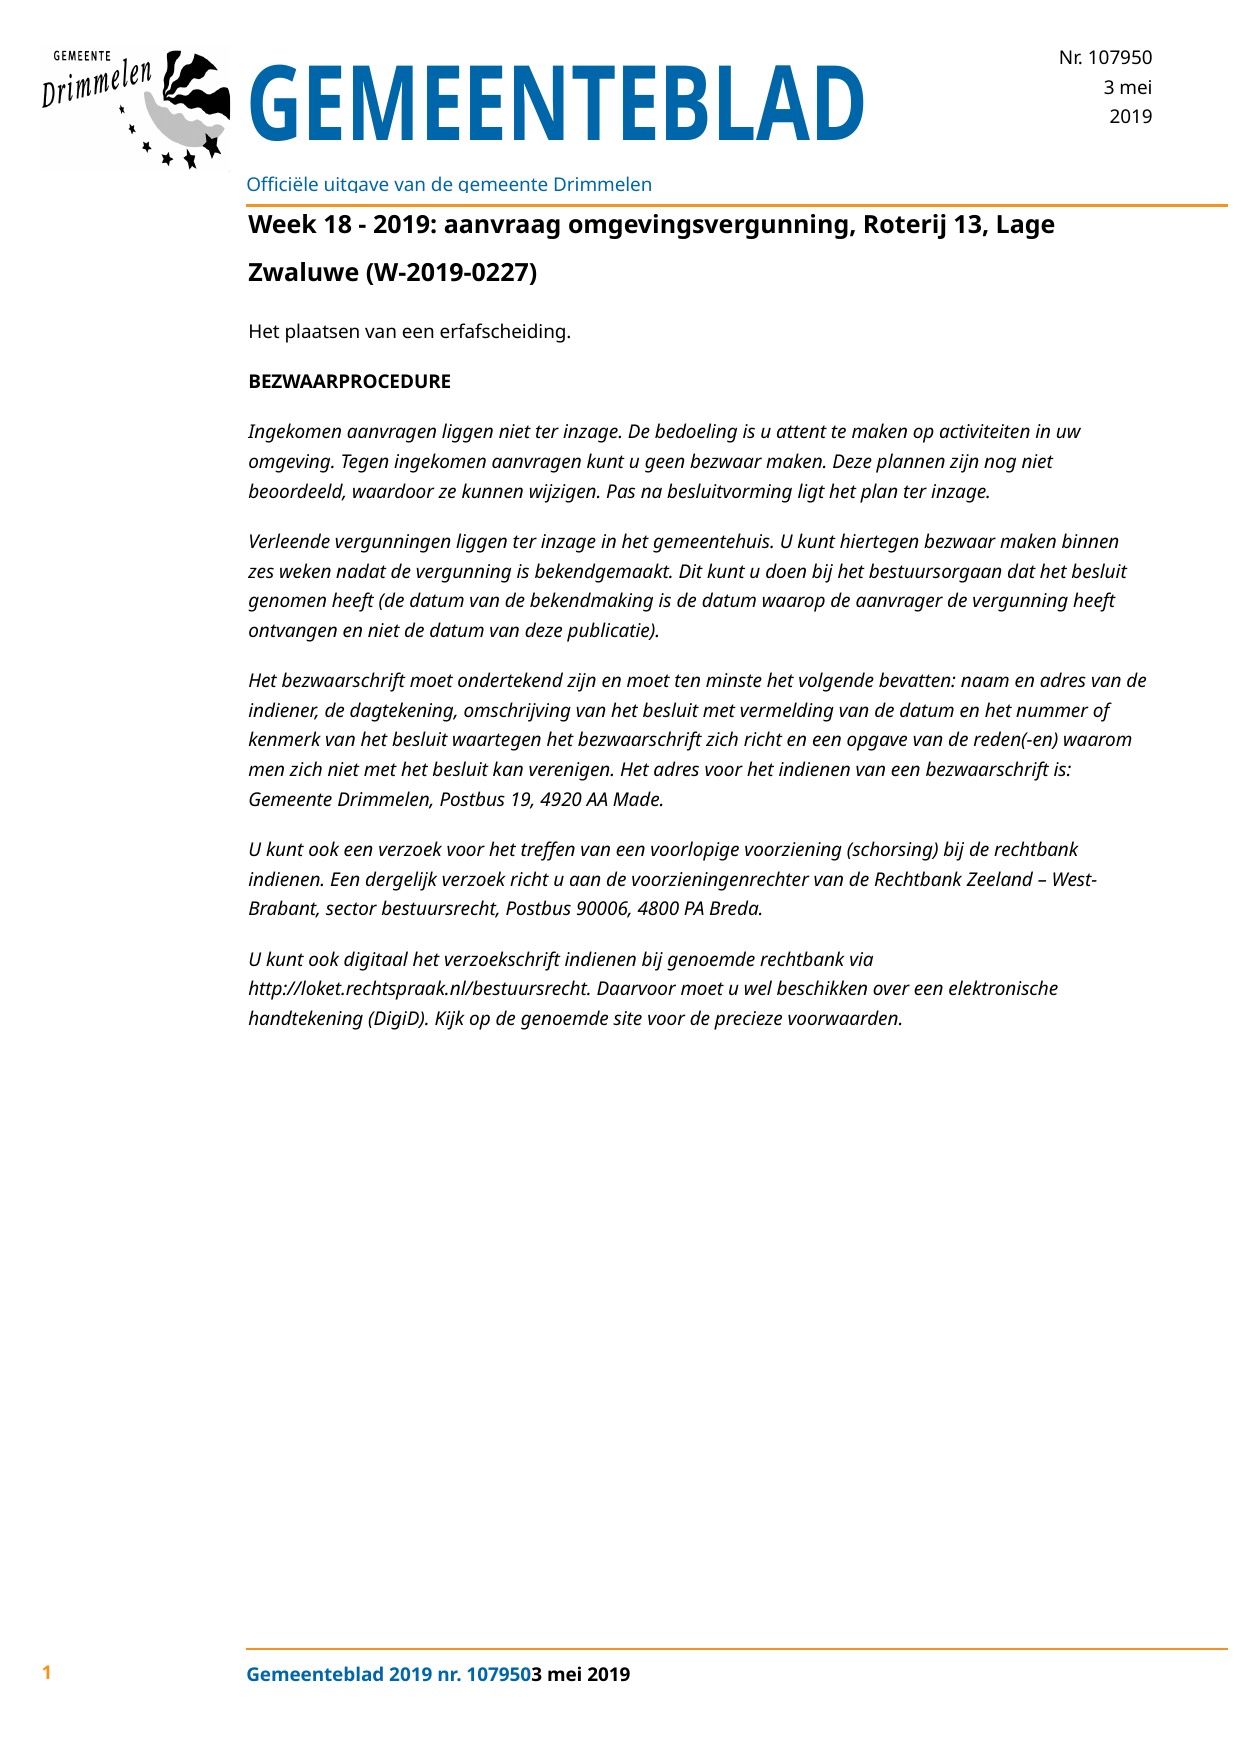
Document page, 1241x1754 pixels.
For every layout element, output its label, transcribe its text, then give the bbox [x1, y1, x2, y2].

text BEZWAARPROCEDURE [248, 368, 1152, 394]
text Week 18 - 2019: aanvraag omgevingsvergunning, Roterij 13, Lage Zwaluwe (W-2019-0227) [248, 207, 1152, 288]
text Ingekomen aanvragen liggen niet ter inzage. De bedoeling is u attent te maken op activiteiten in uw omgeving. Tegen ingekomen aanvragen kunt u geen bezwaar maken. Deze plannen zijn nog niet beoordeeld, waardoor ze kunnen wijzigen. Pas na besluitvorming ligt het plan ter inzage. [248, 419, 1152, 504]
text Verleende vergunningen liggen ter inzage in het gemeentehuis. U kunt hiertegen bezwaar maken binnen zes weken nadat de vergunning is bekendgemaakt. Dit kunt u doen bij het bestuursorgaan dat het besluit genomen heeft (de datum van de bekendmaking is de datum waarop de aanvrager de vergunning heeft ontvangen en niet de datum van deze publicatie). [248, 528, 1152, 643]
text U kunt ook digitaal het verzoekschrift indienen bij genoemde rechtbank via http://loket.rechtspraak.nl/bestuursrecht. Daarvoor moet u wel beschikken over een elektronische handtekening (DigiD). Kijk op de genoemde site voor de precieze voorwaarden. [248, 946, 1152, 1031]
text Het bezwaarschrift moet ondertekend zijn en moet ten minste het volgende bevatten: naam en adres van de indiener, de dagtekening, omschrijving van het besluit met vermelding van de datum en het nummer of kenmerk van het besluit waartegen het bezwaarschrift zich richt en een opgave van de reden(-en) waarom men zich niet met het besluit kan verenigen. Het adres voor het indienen van een bezwaarschrift is: Gemeente Drimmelen, Postbus 19, 4920 AA Made. [248, 667, 1152, 812]
picture [41, 47, 231, 172]
text Het plaatsen van een erfafscheiding. [248, 318, 1152, 344]
text U kunt ook een verzoek voor het treffen van een voorlopige voorziening (schorsing) bij de rechtbank indienen. Een dergelijk verzoek richt u aan de voorzieningenrechter van de Rechtbank Zeeland – West-Brabant, sector bestuursrecht, Postbus 90006, 4800 PA Breda. [248, 836, 1152, 921]
